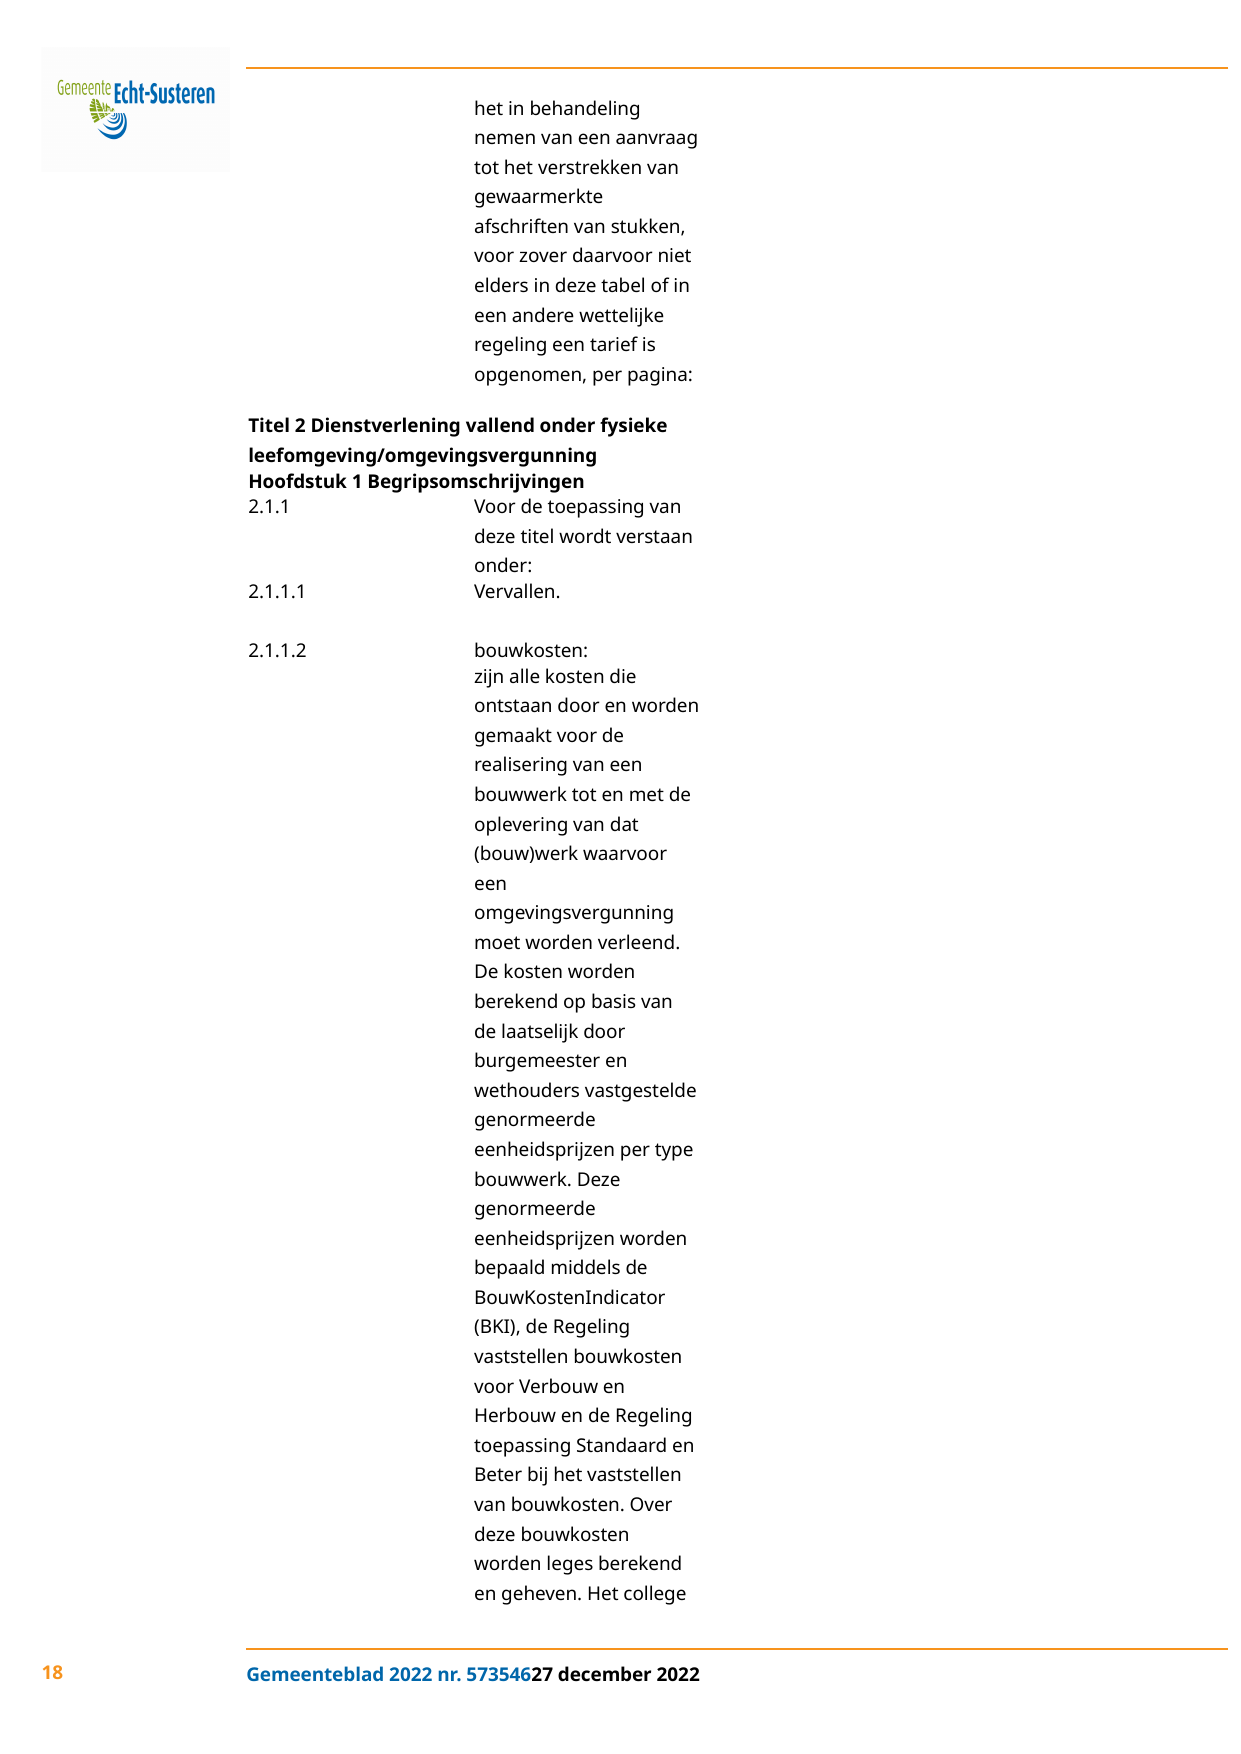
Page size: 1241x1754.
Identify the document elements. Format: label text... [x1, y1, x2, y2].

picture [41, 47, 231, 172]
table_header bouwkosten: [474, 637, 700, 663]
table_cell [700, 468, 926, 493]
table_cell [700, 579, 926, 604]
table_cell [700, 387, 926, 412]
table_cell het in behandeling nemen van een aanvraag tot het verstrekken van gewaarmerkte afschriften van stukken, voor zover daarvoor niet elders in deze tabel of in een andere wettelijke regeling een tarief is opgenomen, per pagina: [474, 95, 700, 387]
table_cell [926, 579, 1152, 604]
table_cell zijn alle kosten die ontstaan door en worden gemaakt voor de realisering van een bouwwerk tot en met de oplevering van dat (bouw)werk waarvoor een omgevingsvergunning moet worden verleend. De kosten worden berekend op basis van de laatselijk door burgemeester en wethouders vastgestelde genormeerde eenheidsprijzen per type bouwwerk. Deze genormeerde eenheidsprijzen worden bepaald middels de BouwKostenIndicator (BKI), de Regeling vaststellen bouwkosten voor Verbouw en Herbouw en de Regeling toepassing Standaard en Beter bij het vaststellen van bouwkosten. Over deze bouwkosten worden leges berekend en geheven. Het college [474, 663, 700, 1606]
table_cell Titel 2 Dienstverlening vallend onder fysieke leefomgeving/omgevingsvergunning [248, 413, 700, 468]
table_cell Voor de toepassing van deze titel wordt verstaan onder: [474, 494, 700, 578]
table_cell [926, 413, 1152, 468]
table_cell [700, 494, 926, 578]
table_cell [926, 95, 1152, 387]
table_cell [248, 95, 474, 387]
table_cell 2.1.1 [248, 494, 474, 578]
table_header [926, 637, 1152, 663]
table_cell 2.1.1.1 [248, 579, 474, 604]
table_header [700, 637, 926, 663]
table_cell [700, 413, 926, 468]
table_cell [248, 663, 474, 1606]
table_cell Vervallen. [474, 579, 700, 604]
table_cell [926, 468, 1152, 493]
table_cell [926, 387, 1152, 412]
table_cell [700, 95, 926, 387]
table_cell [926, 663, 1152, 1606]
table_cell [248, 387, 474, 412]
table_cell [700, 663, 926, 1606]
table_cell [926, 494, 1152, 578]
table_cell [474, 387, 700, 412]
table_cell Hoofdstuk 1 Begripsomschrijvingen [248, 468, 700, 493]
table_header 2.1.1.2 [248, 637, 474, 663]
